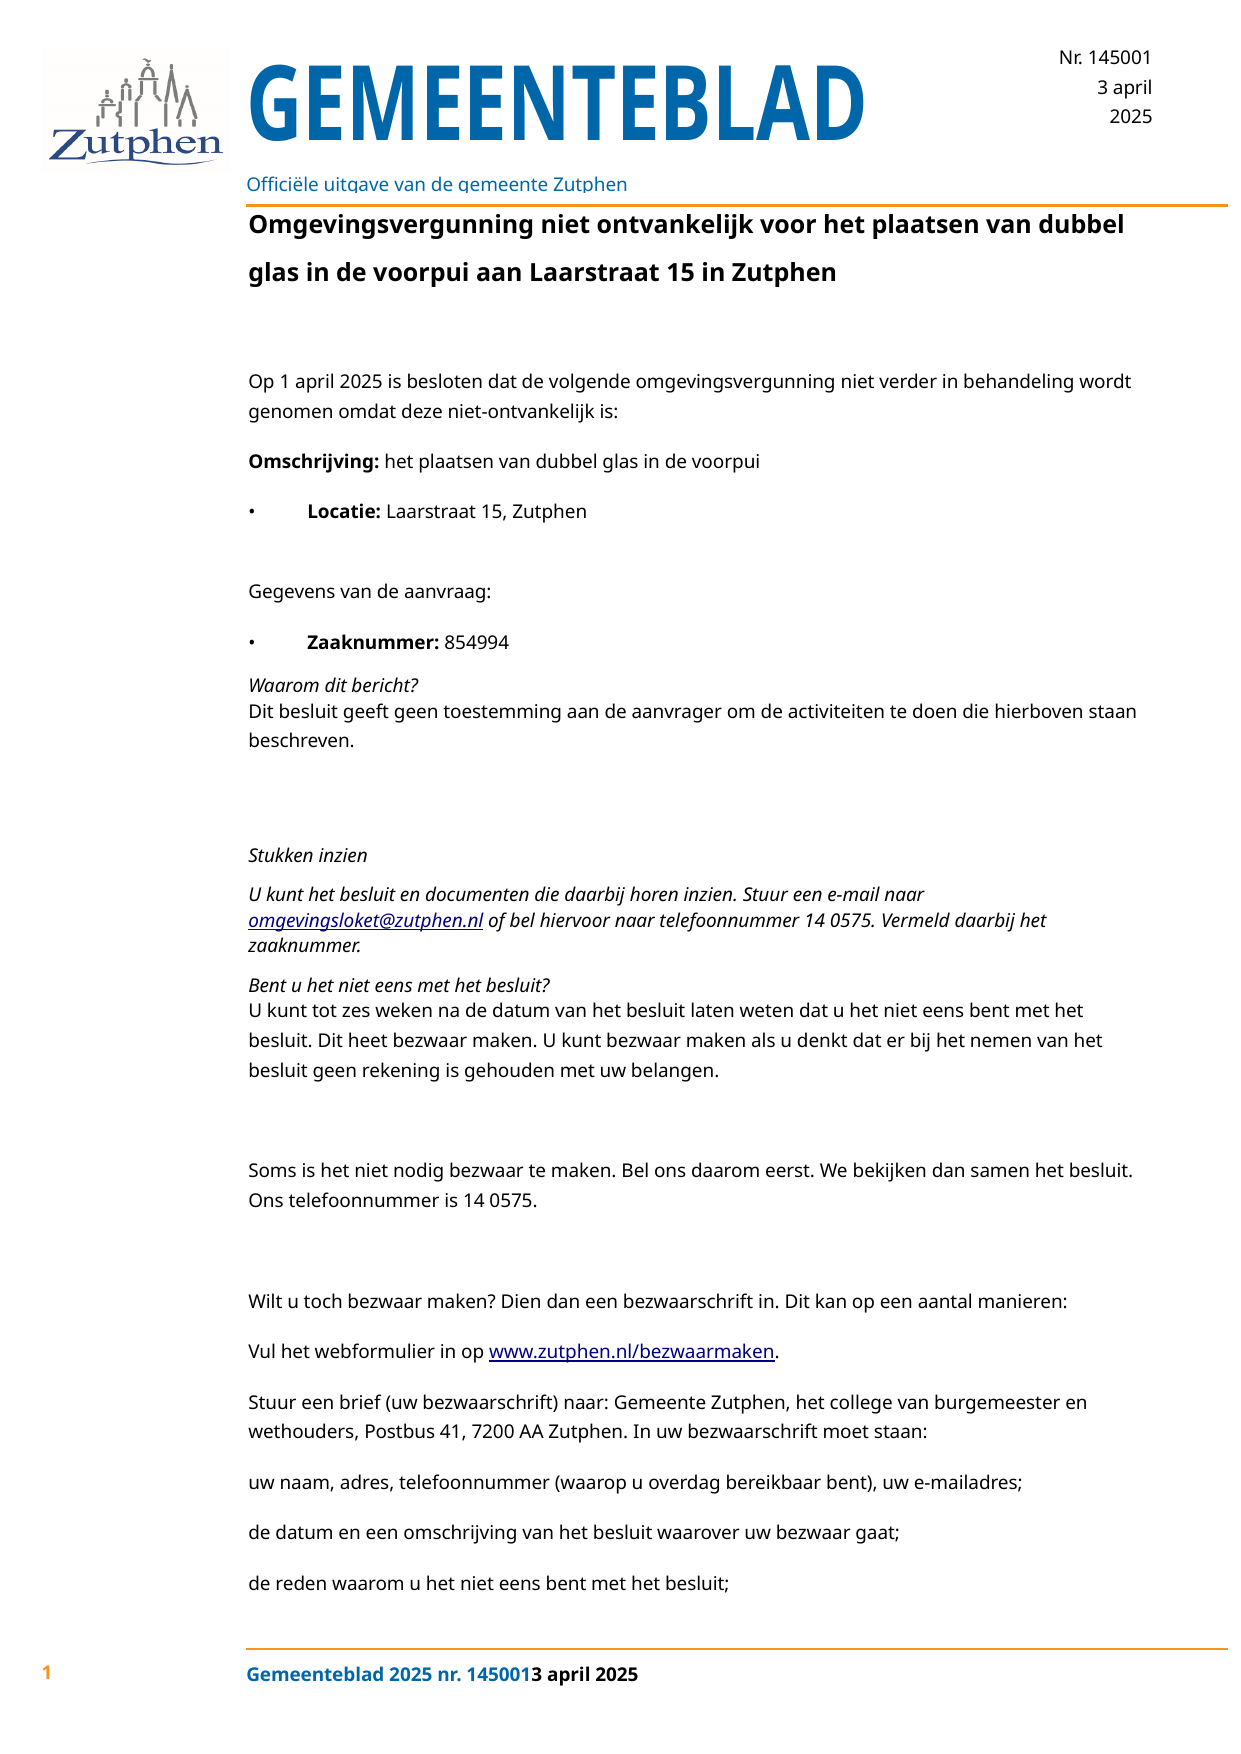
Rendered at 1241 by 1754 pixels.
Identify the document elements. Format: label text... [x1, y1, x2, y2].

text Dit besluit geeft geen toestemming aan de aanvrager om de activiteiten te doen die hierboven staan beschreven. [248, 698, 1152, 753]
text Stuur een brief (uw bezwaarschrift) naar: Gemeente Zutphen, het college van burgemeester en wethouders, Postbus 41, 7200 AA Zutphen. In uw bezwaarschrift moet staan: [248, 1389, 1152, 1444]
text U kunt het besluit en documenten die daarbij horen inzien. Stuur een e-mail naar omgevingsloket@zutphen.nl of bel hiervoor naar telefoonnummer 14 0575. Vermeld daarbij het zaaknummer. [248, 881, 1152, 958]
text Soms is het niet nodig bezwaar te maken. Bel ons daarom eerst. We bekijken dan samen het besluit. Ons telefoonnummer is 14 0575. [248, 1158, 1152, 1213]
text Vul het webformulier in op www.zutphen.nl/bezwaarmaken. [248, 1338, 1152, 1364]
picture [41, 47, 231, 172]
text de datum en een omschrijving van het besluit waarover uw bezwaar gaat; [248, 1519, 1152, 1545]
list Zaaknummer: 854994 [248, 629, 1152, 655]
text Omschrijving: het plaatsen van dubbel glas in de voorpui [248, 448, 1152, 474]
text Bent u het niet eens met het besluit? [248, 972, 1152, 998]
text Gegevens van de aanvraag: [248, 579, 1152, 604]
text Wilt u toch bezwaar maken? Dien dan een bezwaarschrift in. Dit kan op een aantal manieren: [248, 1288, 1152, 1314]
text Op 1 april 2025 is besloten dat de volgende omgevingsvergunning niet verder in behandeling wordt genomen omdat deze niet-ontvankelijk is: [248, 368, 1152, 424]
text uw naam, adres, telefoonnummer (waarop u overdag bereikbaar bent), uw e-mailadres; [248, 1469, 1152, 1495]
text U kunt tot zes weken na de datum van het besluit laten weten dat u het niet eens bent met het besluit. Dit heet bezwaar maken. U kunt bezwaar maken als u denkt dat er bij het nemen van het besluit geen rekening is gehouden met uw belangen. [248, 998, 1152, 1083]
text Waarom dit bericht? [248, 672, 1152, 698]
list Locatie: Laarstraat 15, Zutphen [248, 499, 1152, 524]
text Omgevingsvergunning niet ontvankelijk voor het plaatsen van dubbel glas in de voorpui aan Laarstraat 15 in Zutphen [248, 207, 1152, 288]
text Stukken inzien [248, 842, 1152, 868]
text de reden waarom u het niet eens bent met het besluit; [248, 1570, 1152, 1596]
